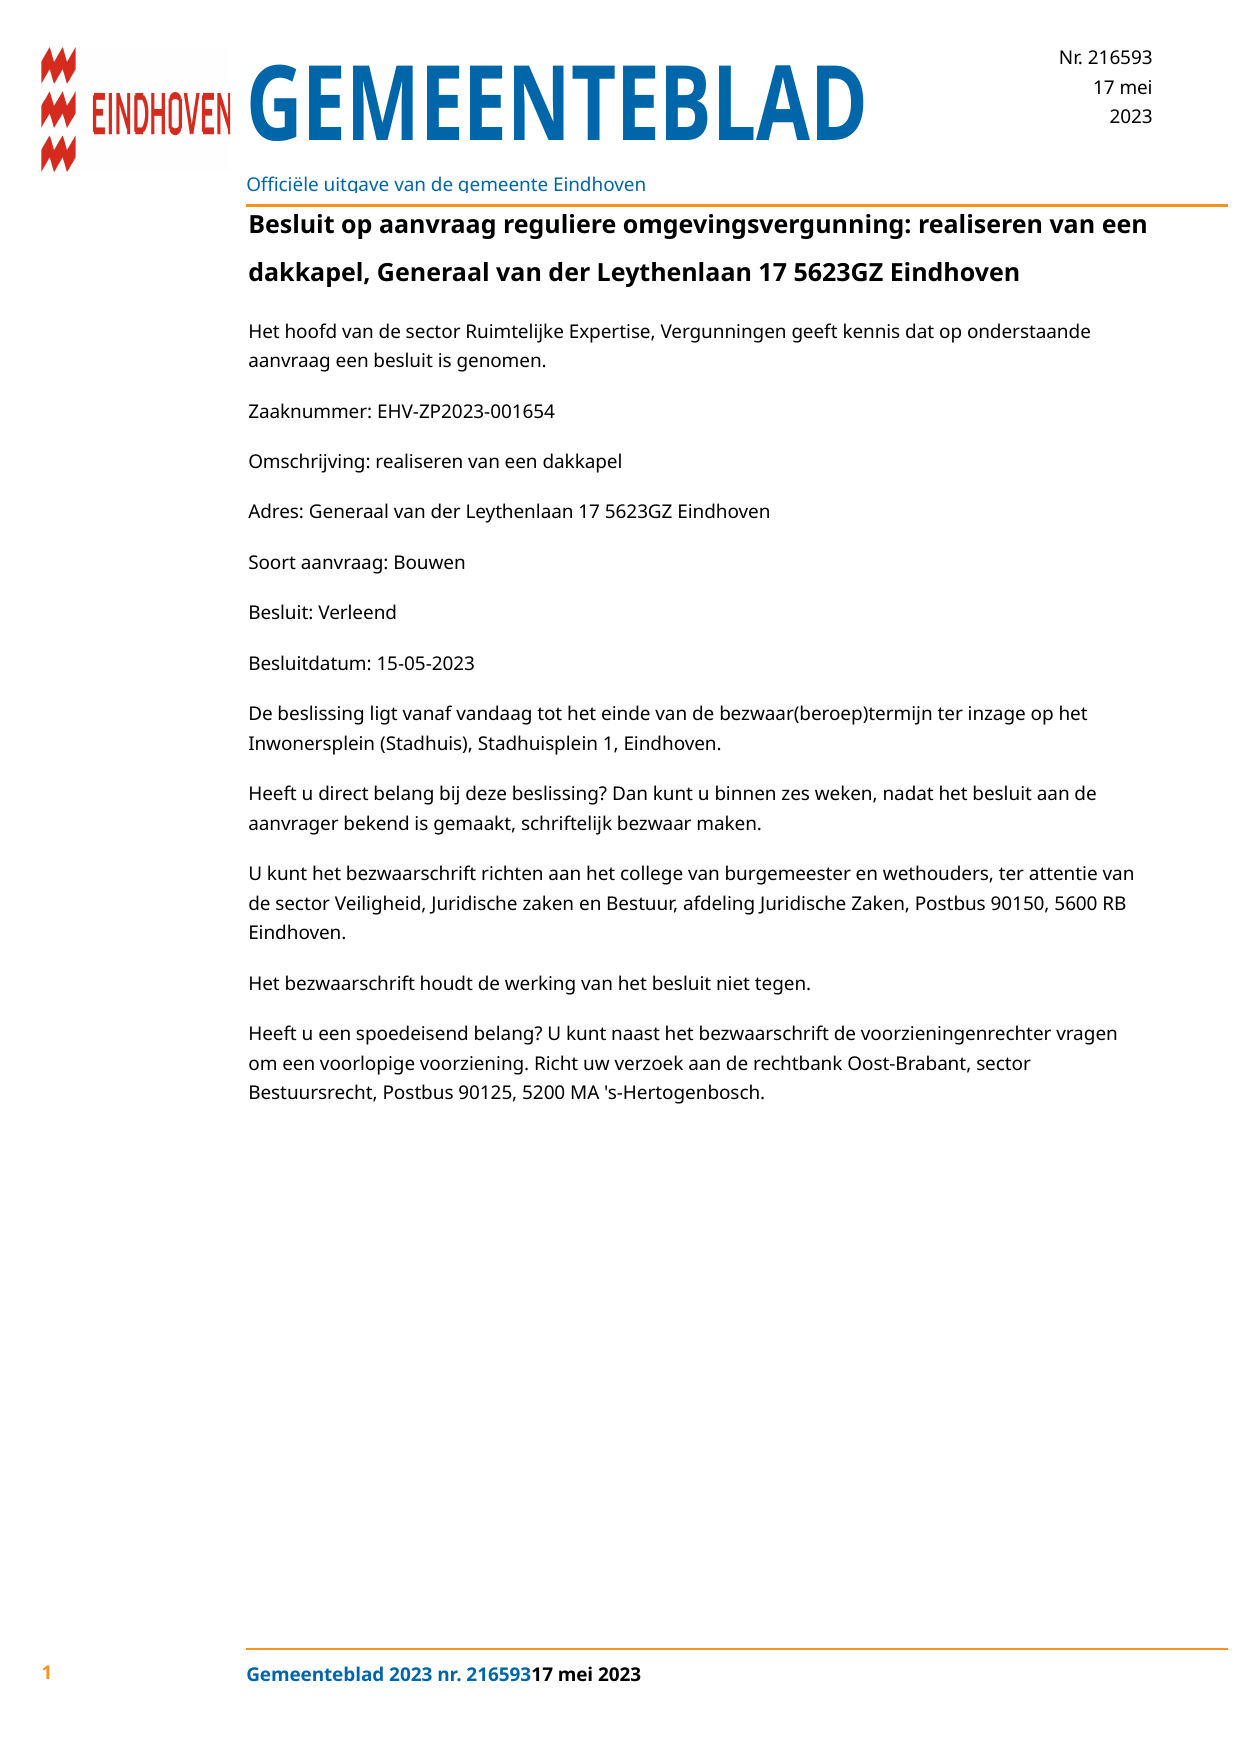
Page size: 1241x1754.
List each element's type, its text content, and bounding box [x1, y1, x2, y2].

text U kunt het bezwaarschrift richten aan het college van burgemeester en wethouders, ter attentie van de sector Veiligheid, Juridische zaken en Bestuur, afdeling Juridische Zaken, Postbus 90150, 5600 RB Eindhoven. [248, 860, 1152, 945]
text Besluitdatum: 15-05-2023 [248, 650, 1152, 676]
text Het hoofd van de sector Ruimtelijke Expertise, Vergunningen geeft kennis dat op onderstaande aanvraag een besluit is genomen. [248, 318, 1152, 373]
text Het bezwaarschrift houdt de werking van het besluit niet tegen. [248, 970, 1152, 996]
picture [41, 47, 231, 172]
text Zaaknummer: EHV-ZP2023-001654 [248, 398, 1152, 424]
text Adres: Generaal van der Leythenlaan 17 5623GZ Eindhoven [248, 499, 1152, 524]
text Heeft u direct belang bij deze beslissing? Dan kunt u binnen zes weken, nadat het besluit aan de aanvrager bekend is gemaakt, schriftelijk bezwaar maken. [248, 780, 1152, 836]
text Besluit: Verleend [248, 599, 1152, 625]
text Omschrijving: realiseren van een dakkapel [248, 448, 1152, 474]
text De beslissing ligt vanaf vandaag tot het einde van de bezwaar(beroep)termijn ter inzage op het Inwonersplein (Stadhuis), Stadhuisplein 1, Eindhoven. [248, 700, 1152, 756]
text Heeft u een spoedeisend belang? U kunt naast het bezwaarschrift de voorzieningenrechter vragen om een voorlopige voorziening. Richt uw verzoek aan de rechtbank Oost-Brabant, sector Bestuursrecht, Postbus 90125, 5200 MA 's-Hertogenbosch. [248, 1020, 1152, 1105]
text Besluit op aanvraag reguliere omgevingsvergunning: realiseren van een dakkapel, Generaal van der Leythenlaan 17 5623GZ Eindhoven [248, 207, 1152, 288]
text Soort aanvraag: Bouwen [248, 549, 1152, 575]
